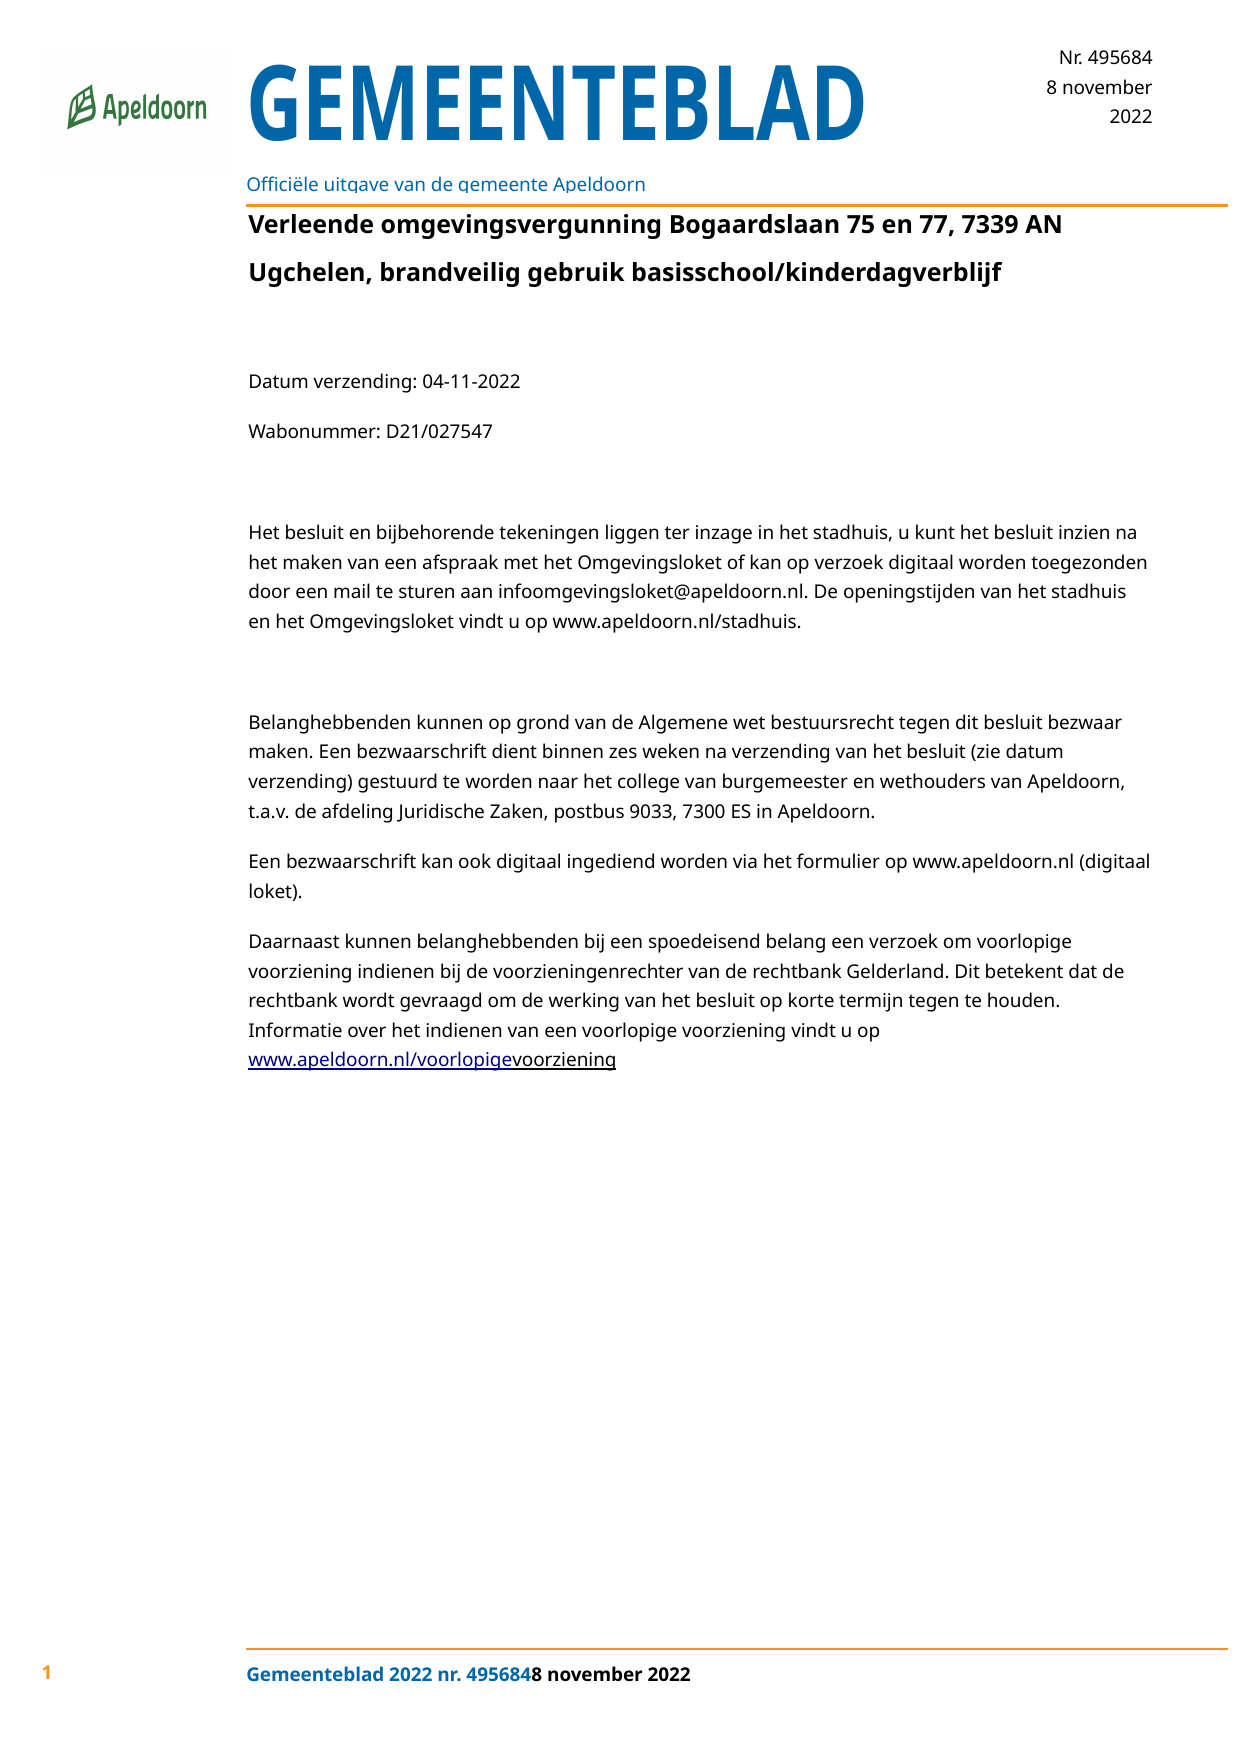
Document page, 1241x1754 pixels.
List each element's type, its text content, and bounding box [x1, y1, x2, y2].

text Een bezwaarschrift kan ook digitaal ingediend worden via het formulier op www.apeldoorn.nl (digitaal loket). [248, 848, 1152, 904]
text Daarnaast kunnen belanghebbenden bij een spoedeisend belang een verzoek om voorlopige voorziening indienen bij de voorzieningenrechter van de rechtbank Gelderland. Dit betekent dat de rechtbank wordt gevraagd om de werking van het besluit op korte termijn tegen te houden. Informatie over het indienen van een voorlopige voorziening vindt u op www.apeldoorn.nl/voorlopigevoorziening [248, 928, 1152, 1072]
text Wabonummer: D21/027547 [248, 419, 1152, 444]
text Verleende omgevingsvergunning Bogaardslaan 75 en 77, 7339 AN Ugchelen, brandveilig gebruik basisschool/kinderdagverblijf [248, 207, 1152, 288]
picture [41, 47, 231, 172]
text Het besluit en bijbehorende tekeningen liggen ter inzage in het stadhuis, u kunt het besluit inzien na het maken van een afspraak met het Omgevingsloket of kan op verzoek digitaal worden toegezonden door een mail te sturen aan infoomgevingsloket@apeldoorn.nl. De openingstijden van het stadhuis en het Omgevingsloket vindt u op www.apeldoorn.nl/stadhuis. [248, 519, 1152, 634]
text Datum verzending: 04-11-2022 [248, 368, 1152, 394]
text Belanghebbenden kunnen op grond van de Algemene wet bestuursrecht tegen dit besluit bezwaar maken. Een bezwaarschrift dient binnen zes weken na verzending van het besluit (zie datum verzending) gestuurd te worden naar het college van burgemeester en wethouders van Apeldoorn, t.a.v. de afdeling Juridische Zaken, postbus 9033, 7300 ES in Apeldoorn. [248, 709, 1152, 824]
